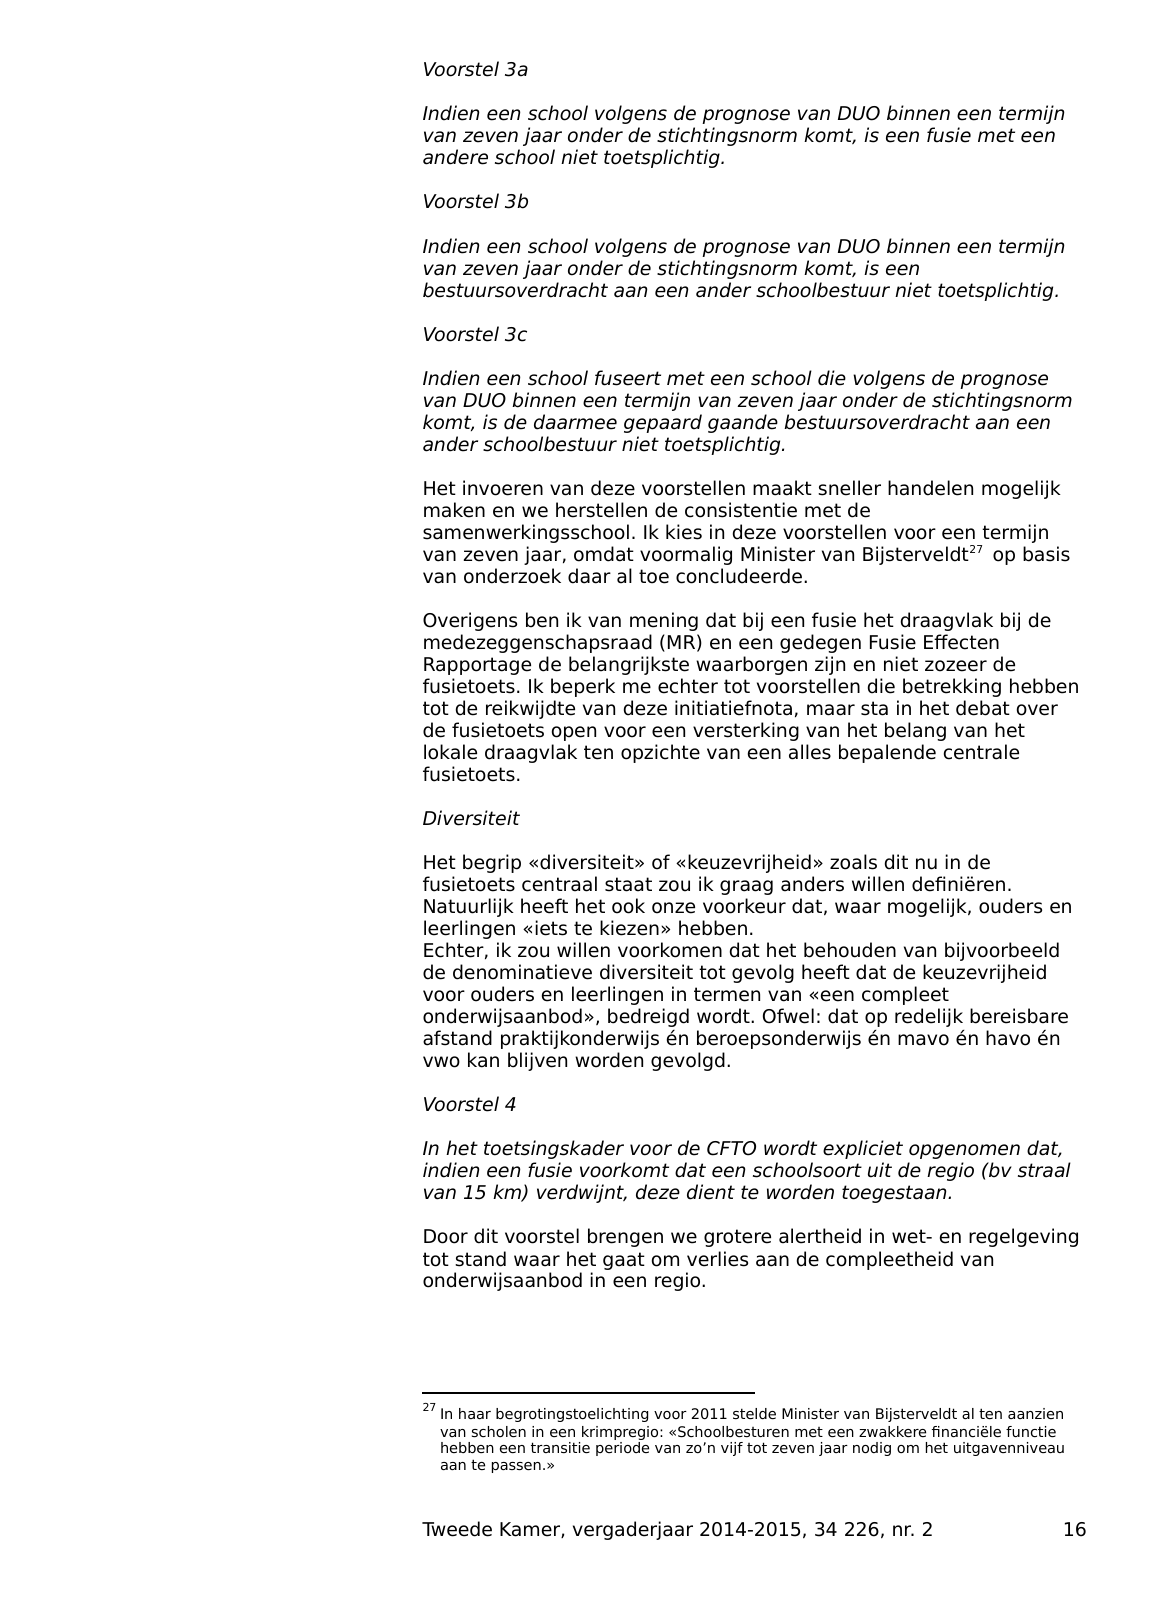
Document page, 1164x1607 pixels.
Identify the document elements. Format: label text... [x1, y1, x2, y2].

text Het begrip «diversiteit» of «keuzevrijheid» zoals dit nu in de fusietoets centraal staat zou ik graag anders willen definiëren. Natuurlijk heeft het ook onze voorkeur dat, waar mogelijk, ouders en leerlingen «iets te kiezen» hebben. [422, 852, 1087, 940]
subtitle Voorstel 3a [422, 59, 1087, 81]
subtitle Voorstel 3b [422, 191, 1087, 213]
subtitle Voorstel 3c [422, 324, 1087, 346]
text Indien een school volgens de prognose van DUO binnen een termijn van zeven jaar onder de stichtingsnorm komt, is een bestuursoverdracht aan een ander schoolbestuur niet toetsplichtig. [422, 236, 1087, 301]
text Indien een school volgens de prognose van DUO binnen een termijn van zeven jaar onder de stichtingsnorm komt, is een fusie met een andere school niet toetsplichtig. [422, 103, 1087, 169]
text Door dit voorstel brengen we grotere alertheid in wet- en regelgeving tot stand waar het gaat om verlies aan de compleetheid van onderwijsaanbod in een regio. [422, 1226, 1087, 1292]
text In haar begrotingstoelichting voor 2011 stelde Minister van Bijsterveldt al ten aanzien van scholen in een krimpregio: «Schoolbesturen met een zwakkere financiële functie hebben een transitie periode van zo’n vijf tot zeven jaar nodig om het uitgavenniveau aan te passen.» [422, 1402, 1087, 1474]
text In het toetsingskader voor de CFTO wordt expliciet opgenomen dat, indien een fusie voorkomt dat een schoolsoort uit de regio (bv straal van 15 km) verdwijnt, deze dient te worden toegestaan. [422, 1138, 1087, 1204]
subtitle Diversiteit [422, 808, 1087, 830]
text Indien een school fuseert met een school die volgens de prognose van DUO binnen een termijn van zeven jaar onder de stichtingsnorm komt, is de daarmee gepaard gaande bestuursoverdracht aan een ander schoolbestuur niet toetsplichtig. [422, 368, 1087, 456]
subtitle Voorstel 4 [422, 1094, 1087, 1116]
text Het invoeren van deze voorstellen maakt sneller handelen mogelijk maken en we herstellen de consistentie met de samenwerkingsschool. Ik kies in deze voorstellen voor een termijn van zeven jaar, omdat voormalig Minister van Bijsterveldt op basis van onderzoek daar al toe concludeerde. [422, 478, 1087, 588]
text Overigens ben ik van mening dat bij een fusie het draagvlak bij de medezeggenschapsraad (MR) en een gedegen Fusie Effecten Rapportage de belangrijkste waarborgen zijn en niet zozeer de fusietoets. Ik beperk me echter tot voorstellen die betrekking hebben tot de reikwijdte van deze initiatiefnota, maar sta in het debat over de fusietoets open voor een versterking van het belang van het lokale draagvlak ten opzichte van een alles bepalende centrale fusietoets. [422, 610, 1087, 786]
text Echter, ik zou willen voorkomen dat het behouden van bijvoorbeeld de denominatieve diversiteit tot gevolg heeft dat de keuzevrijheid voor ouders en leerlingen in termen van «een compleet onderwijsaanbod», bedreigd wordt. Ofwel: dat op redelijk bereisbare afstand praktijkonderwijs én beroepsonderwijs én mavo én havo én vwo kan blijven worden gevolgd. [422, 940, 1087, 1072]
